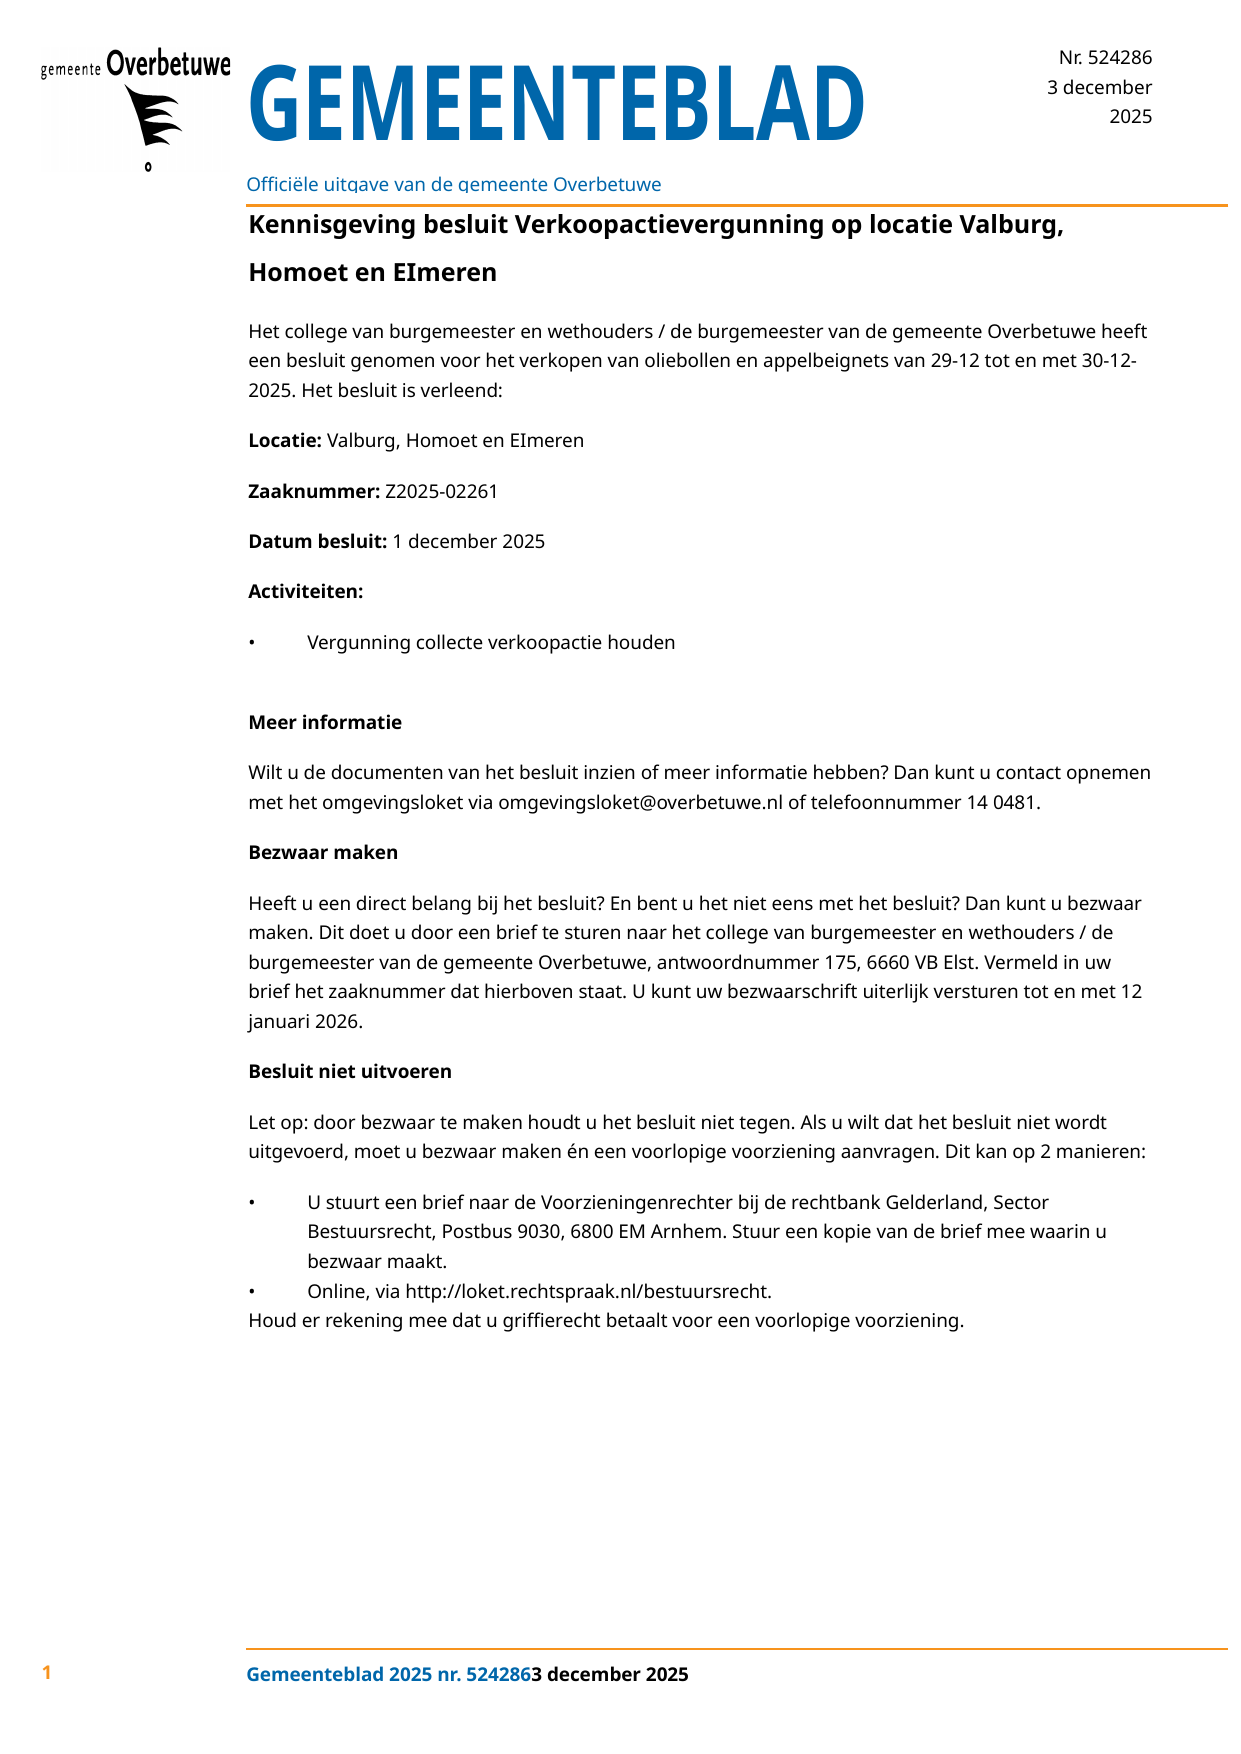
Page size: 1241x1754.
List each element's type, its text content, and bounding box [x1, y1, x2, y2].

text Datum besluit: 1 december 2025 [248, 528, 1152, 554]
text Besluit niet uitvoeren [248, 1059, 1152, 1084]
text Houd er rekening mee dat u griffierecht betaalt voor een voorlopige voorziening. [248, 1307, 1152, 1333]
picture [41, 47, 231, 172]
text Het college van burgemeester en wethouders / de burgemeester van de gemeente Overbetuwe heeft een besluit genomen voor het verkopen van oliebollen en appelbeignets van 29-12 tot en met 30-12-2025. Het besluit is verleend: [248, 318, 1152, 403]
text Meer informatie [248, 709, 1152, 735]
text Heeft u een direct belang bij het besluit? En bent u het niet eens met het besluit? Dan kunt u bezwaar maken. Dit doet u door een brief te sturen naar het college van burgemeester en wethouders / de burgemeester van de gemeente Overbetuwe, antwoordnummer 175, 6660 VB Elst. Vermeld in uw brief het zaaknummer dat hierboven staat. U kunt uw bezwaarschrift uiterlijk versturen tot en met 12 januari 2026. [248, 890, 1152, 1034]
text Zaaknummer: Z2025-02261 [248, 478, 1152, 504]
list Online, via http://loket.rechtspraak.nl/bestuursrecht. [248, 1278, 1152, 1304]
text Activiteiten: [248, 579, 1152, 604]
text Wilt u de documenten van het besluit inzien of meer informatie hebben? Dan kunt u contact opnemen met het omgevingsloket via omgevingsloket@overbetuwe.nl of telefoonnummer 14 0481. [248, 759, 1152, 815]
text Bezwaar maken [248, 839, 1152, 865]
list Vergunning collecte verkoopactie houden [248, 629, 1152, 655]
list U stuurt een brief naar de Voorzieningenrechter bij de rechtbank Gelderland, Sector Bestuursrecht, Postbus 9030, 6800 EM Arnhem. Stuur een kopie van de brief mee waarin u bezwaar maakt. [248, 1189, 1152, 1274]
text Locatie: Valburg, Homoet en EImeren [248, 427, 1152, 453]
text Let op: door bezwaar te maken houdt u het besluit niet tegen. Als u wilt dat het besluit niet wordt uitgevoerd, moet u bezwaar maken én een voorlopige voorziening aanvragen. Dit kan op 2 manieren: [248, 1109, 1152, 1164]
text Kennisgeving besluit Verkoopactievergunning op locatie Valburg, Homoet en EImeren [248, 207, 1152, 288]
